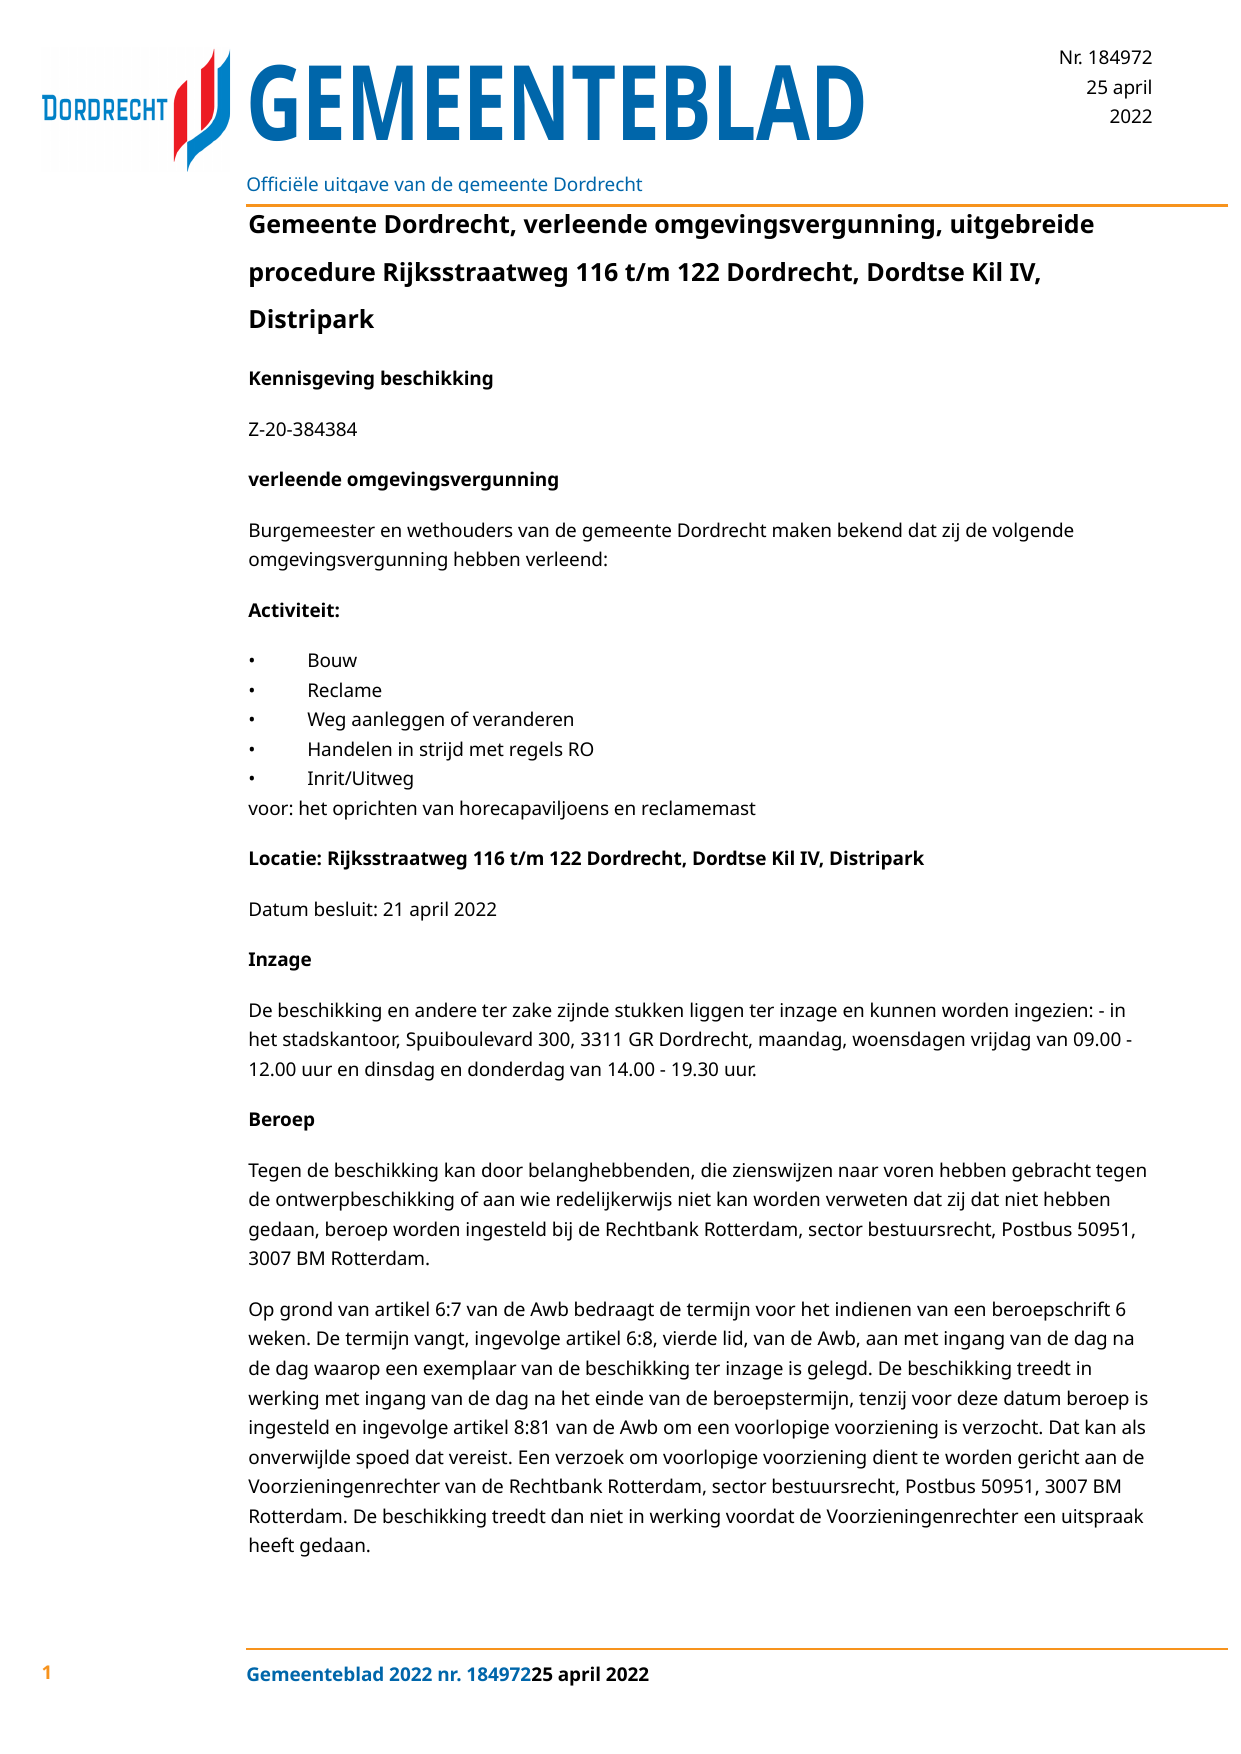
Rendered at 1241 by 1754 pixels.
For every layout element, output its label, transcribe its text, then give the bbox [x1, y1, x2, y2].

list Inrit/Uitweg [248, 766, 1152, 791]
text Beroep [248, 1106, 1152, 1132]
list Weg aanleggen of veranderen [248, 706, 1152, 732]
text Op grond van artikel 6:7 van de Awb bedraagt de termijn voor het indienen van een beroepschrift 6 weken. De termijn vangt, ingevolge artikel 6:8, vierde lid, van de Awb, aan met ingang van de dag na de dag waarop een exemplaar van de beschikking ter inzage is gelegd. De beschikking treedt in werking met ingang van de dag na het einde van de beroepstermijn, tenzij voor deze datum beroep is ingesteld en ingevolge artikel 8:81 van de Awb om een voorlopige voorziening is verzocht. Dat kan als onverwijlde spoed dat vereist. Een verzoek om voorlopige voorziening dient te worden gericht aan de Voorzieningenrechter van de Rechtbank Rotterdam, sector bestuursrecht, Postbus 50951, 3007 BM Rotterdam. De beschikking treedt dan niet in werking voordat de Voorzieningenrechter een uitspraak heeft gedaan. [248, 1296, 1152, 1558]
text Burgemeester en wethouders van de gemeente Dordrecht maken bekend dat zij de volgende omgevingsvergunning hebben verleend: [248, 517, 1152, 572]
text Inzage [248, 946, 1152, 972]
list Handelen in strijd met regels RO [248, 736, 1152, 762]
text Gemeente Dordrecht, verleende omgevingsvergunning, uitgebreide procedure Rijksstraatweg 116 t/m 122 Dordrecht, Dordtse Kil IV, Distripark [248, 207, 1152, 336]
list Bouw [248, 647, 1152, 673]
text Locatie: Rijksstraatweg 116 t/m 122 Dordrecht, Dordtse Kil IV, Distripark [248, 846, 1152, 871]
text verleende omgevingsvergunning [248, 466, 1152, 492]
picture [41, 47, 231, 172]
text voor: het oprichten van horecapaviljoens en reclamemast [248, 795, 1152, 821]
text Datum besluit: 21 april 2022 [248, 896, 1152, 922]
text Kennisgeving beschikking [248, 366, 1152, 391]
text Activiteit: [248, 597, 1152, 622]
text Z-20-384384 [248, 416, 1152, 442]
text Tegen de beschikking kan door belanghebbenden, die zienswijzen naar voren hebben gebracht tegen de ontwerpbeschikking of aan wie redelijkerwijs niet kan worden verweten dat zij dat niet hebben gedaan, beroep worden ingesteld bij de Rechtbank Rotterdam, sector bestuursrecht, Postbus 50951, 3007 BM Rotterdam. [248, 1157, 1152, 1271]
text De beschikking en andere ter zake zijnde stukken liggen ter inzage en kunnen worden ingezien: - in het stadskantoor, Spuiboulevard 300, 3311 GR Dordrecht, maandag, woensdagen vrijdag van 09.00 - 12.00 uur en dinsdag en donderdag van 14.00 - 19.30 uur. [248, 997, 1152, 1082]
list Reclame [248, 677, 1152, 702]
